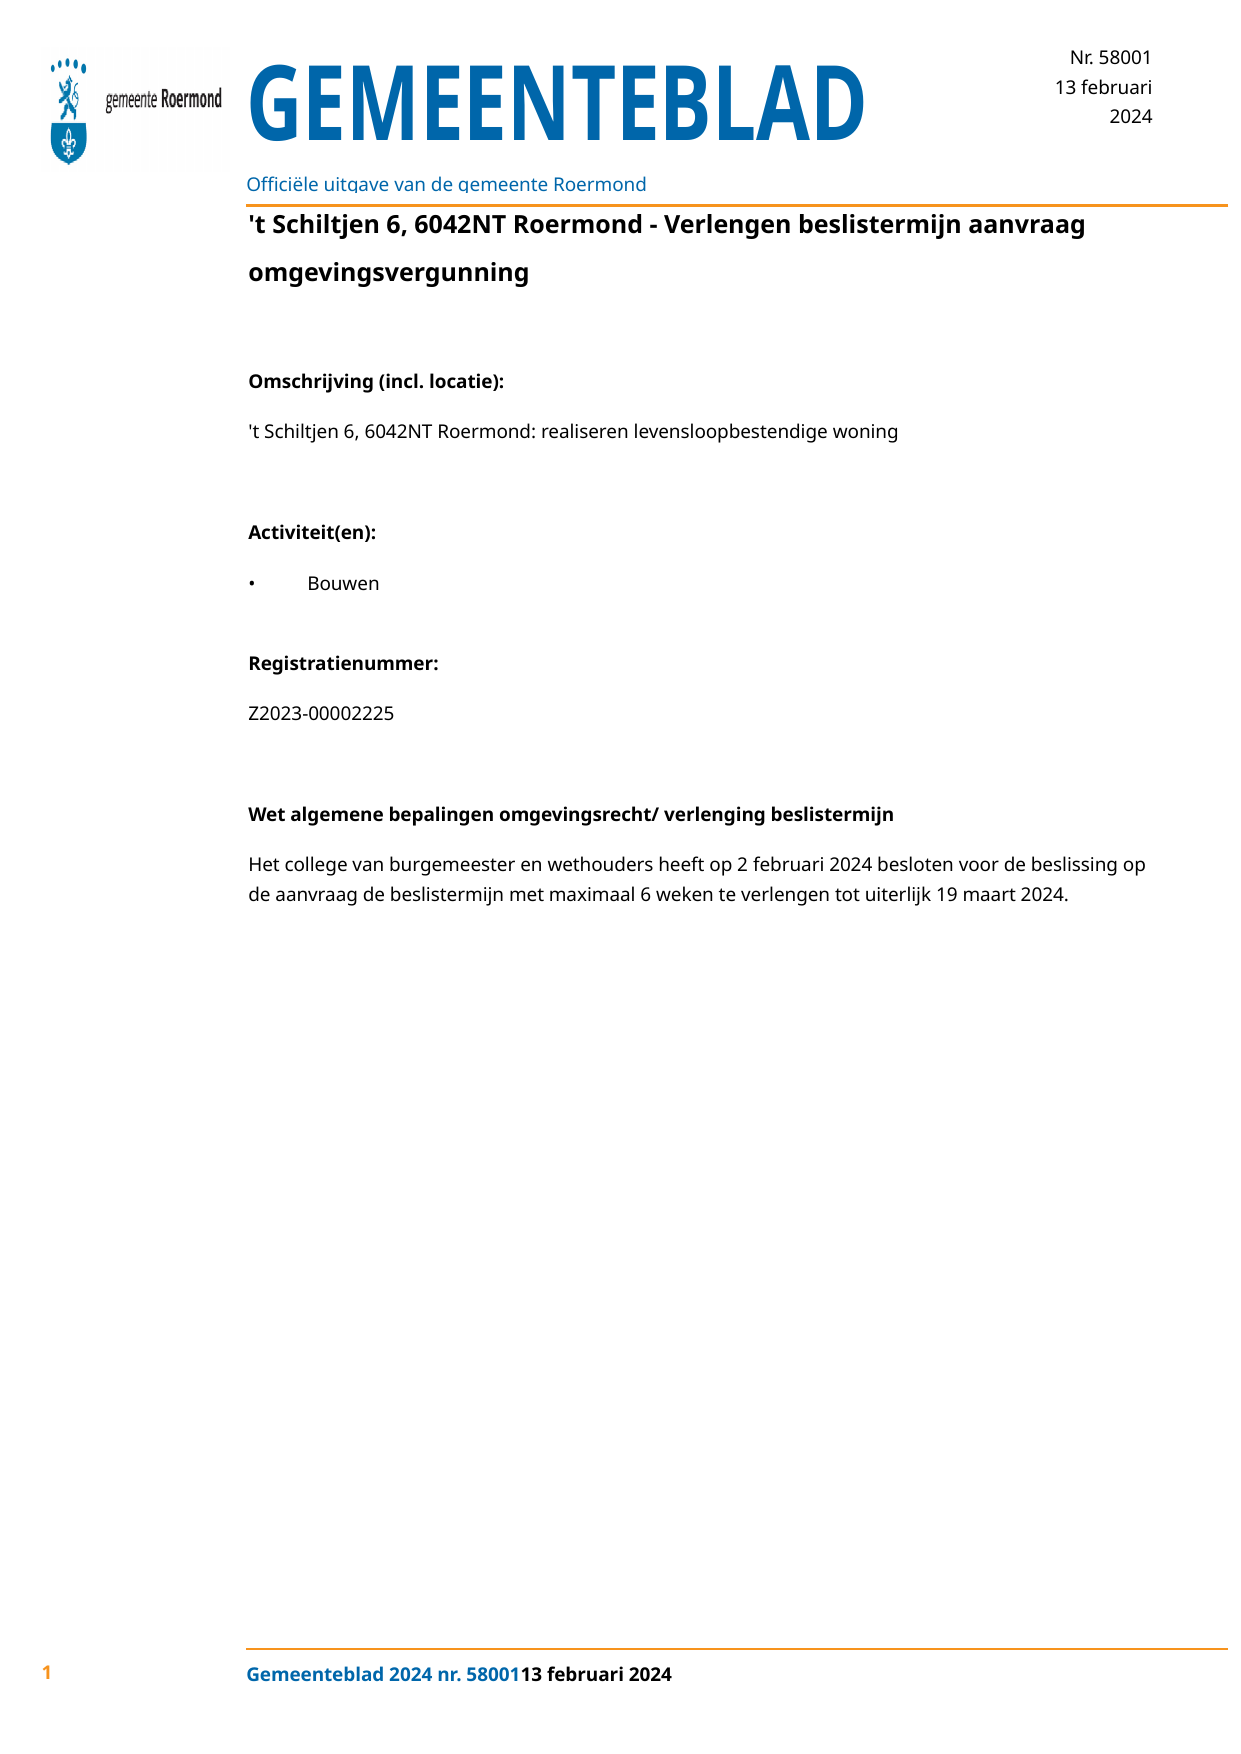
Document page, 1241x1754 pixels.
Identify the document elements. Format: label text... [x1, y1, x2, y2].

text Activiteit(en): [248, 519, 1152, 545]
text Omschrijving (incl. locatie): [248, 368, 1152, 394]
text 't Schiltjen 6, 6042NT Roermond - Verlengen beslistermijn aanvraag omgevingsvergunning [248, 207, 1152, 288]
text Z2023-00002225 [248, 700, 1152, 726]
text Het college van burgemeester en wethouders heeft op 2 februari 2024 besloten voor de beslissing op de aanvraag de beslistermijn met maximaal 6 weken te verlengen tot uiterlijk 19 maart 2024. [248, 852, 1152, 907]
picture [41, 47, 231, 172]
list Bouwen [248, 570, 1152, 596]
text 't Schiltjen 6, 6042NT Roermond: realiseren levensloopbestendige woning [248, 419, 1152, 444]
text Wet algemene bepalingen omgevingsrecht/ verlenging beslistermijn [248, 801, 1152, 827]
text Registratienummer: [248, 650, 1152, 676]
